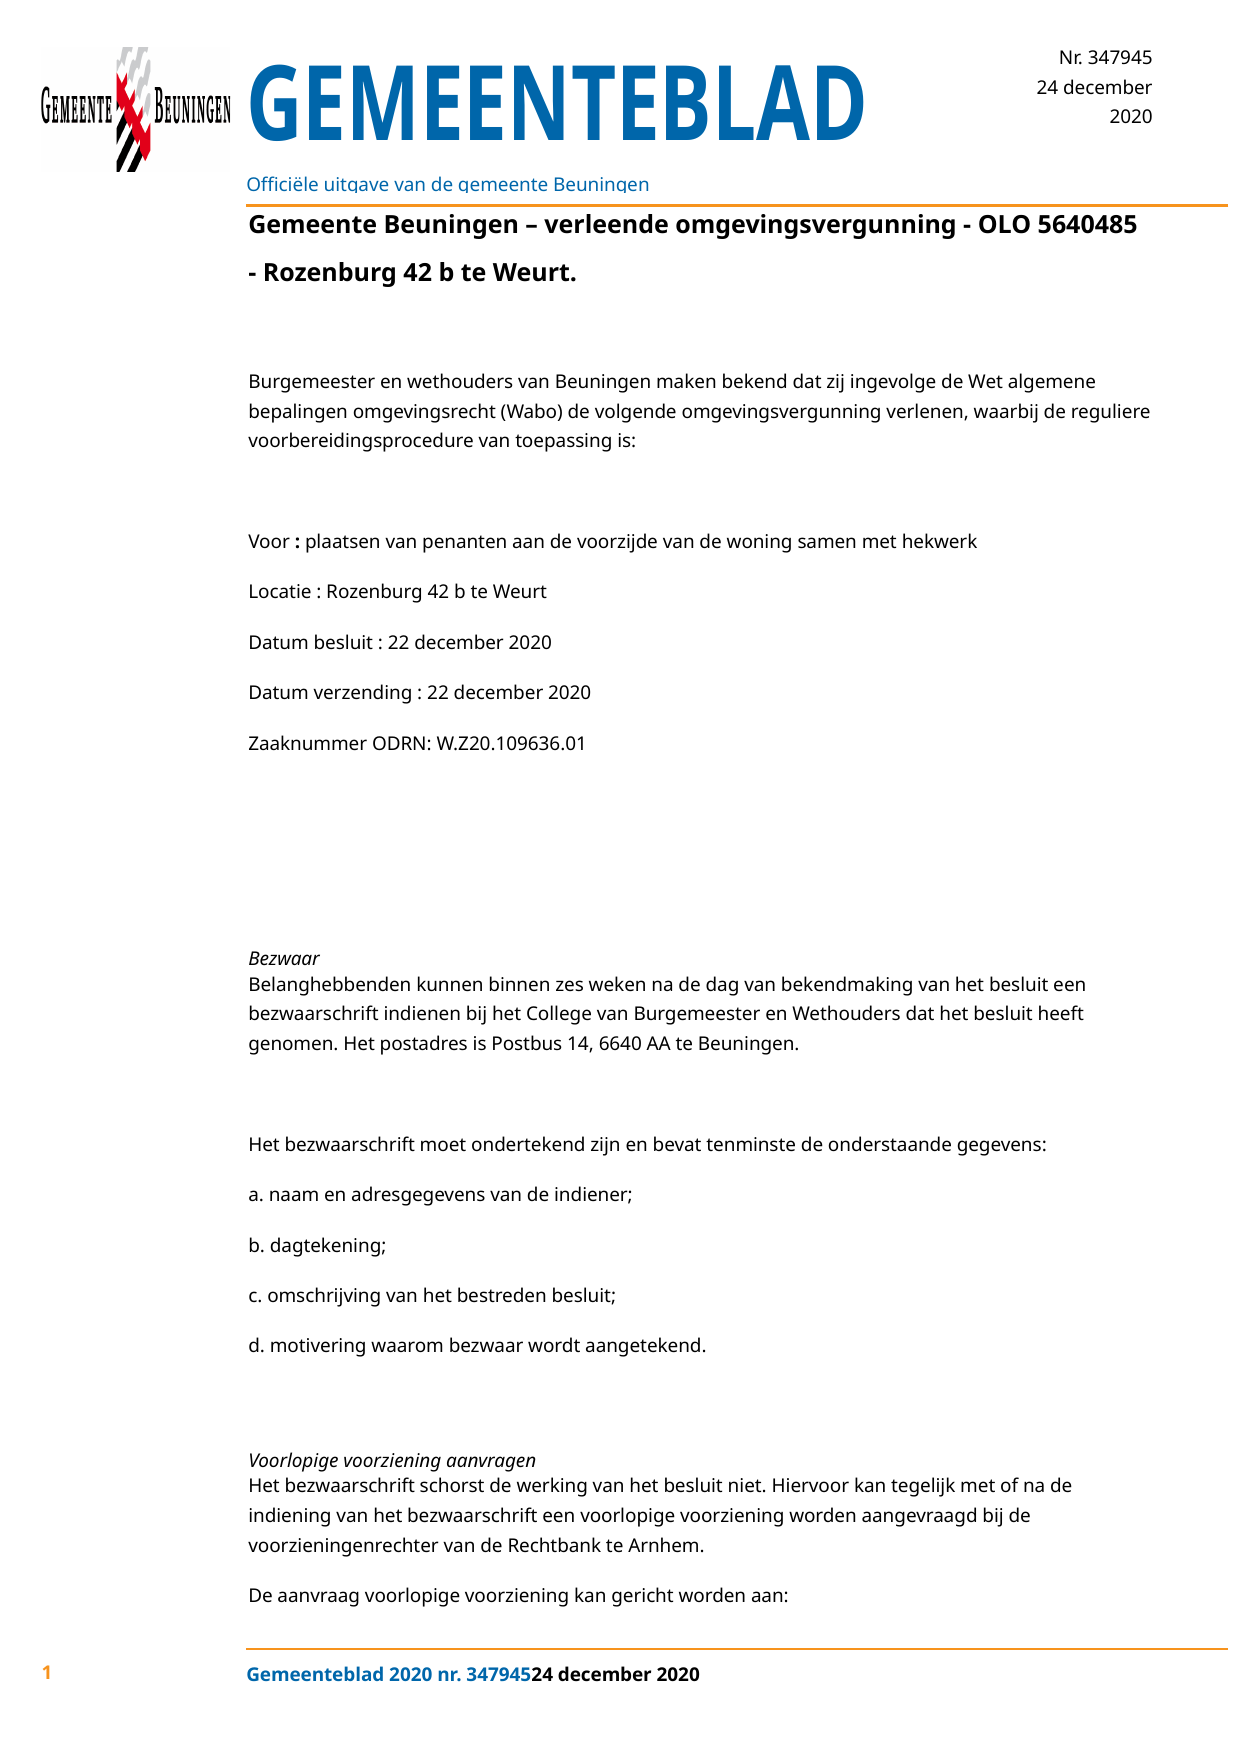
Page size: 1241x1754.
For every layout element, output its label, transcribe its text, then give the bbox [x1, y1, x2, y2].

text Voor : plaatsen van penanten aan de voorzijde van de woning samen met hekwerk [248, 528, 1152, 554]
picture [41, 47, 231, 172]
text Datum verzending : 22 december 2020 [248, 679, 1152, 705]
text a. naam en adresgegevens van de indiener; [248, 1181, 1152, 1207]
text De aanvraag voorlopige voorziening kan gericht worden aan: [248, 1582, 1152, 1608]
text Burgemeester en wethouders van Beuningen maken bekend dat zij ingevolge de Wet algemene bepalingen omgevingsrecht (Wabo) de volgende omgevingsvergunning verlenen, waarbij de reguliere voorbereidingsprocedure van toepassing is: [248, 368, 1152, 453]
text b. dagtekening; [248, 1232, 1152, 1257]
text Datum besluit : 22 december 2020 [248, 629, 1152, 655]
text c. omschrijving van het bestreden besluit; [248, 1282, 1152, 1308]
text Bezwaar [248, 945, 1152, 971]
text Gemeente Beuningen – verleende omgevingsvergunning - OLO 5640485 - Rozenburg 42 b te Weurt. [248, 207, 1152, 288]
text Zaaknummer ODRN: W.Z20.109636.01 [248, 730, 1152, 756]
text Het bezwaarschrift moet ondertekend zijn en bevat tenminste de onderstaande gegevens: [248, 1131, 1152, 1157]
text Voorlopige voorziening aanvragen [248, 1447, 1152, 1473]
text d. motivering waarom bezwaar wordt aangetekend. [248, 1333, 1152, 1358]
text Locatie : Rozenburg 42 b te Weurt [248, 579, 1152, 604]
text Het bezwaarschrift schorst de werking van het besluit niet. Hiervoor kan tegelijk met of na de indiening van het bezwaarschrift een voorlopige voorziening worden aangevraagd bij de voorzieningenrechter van de Rechtbank te Arnhem. [248, 1473, 1152, 1558]
text Belanghebbenden kunnen binnen zes weken na de dag van bekendmaking van het besluit een bezwaarschrift indienen bij het College van Burgemeester en Wethouders dat het besluit heeft genomen. Het postadres is Postbus 14, 6640 AA te Beuningen. [248, 971, 1152, 1056]
